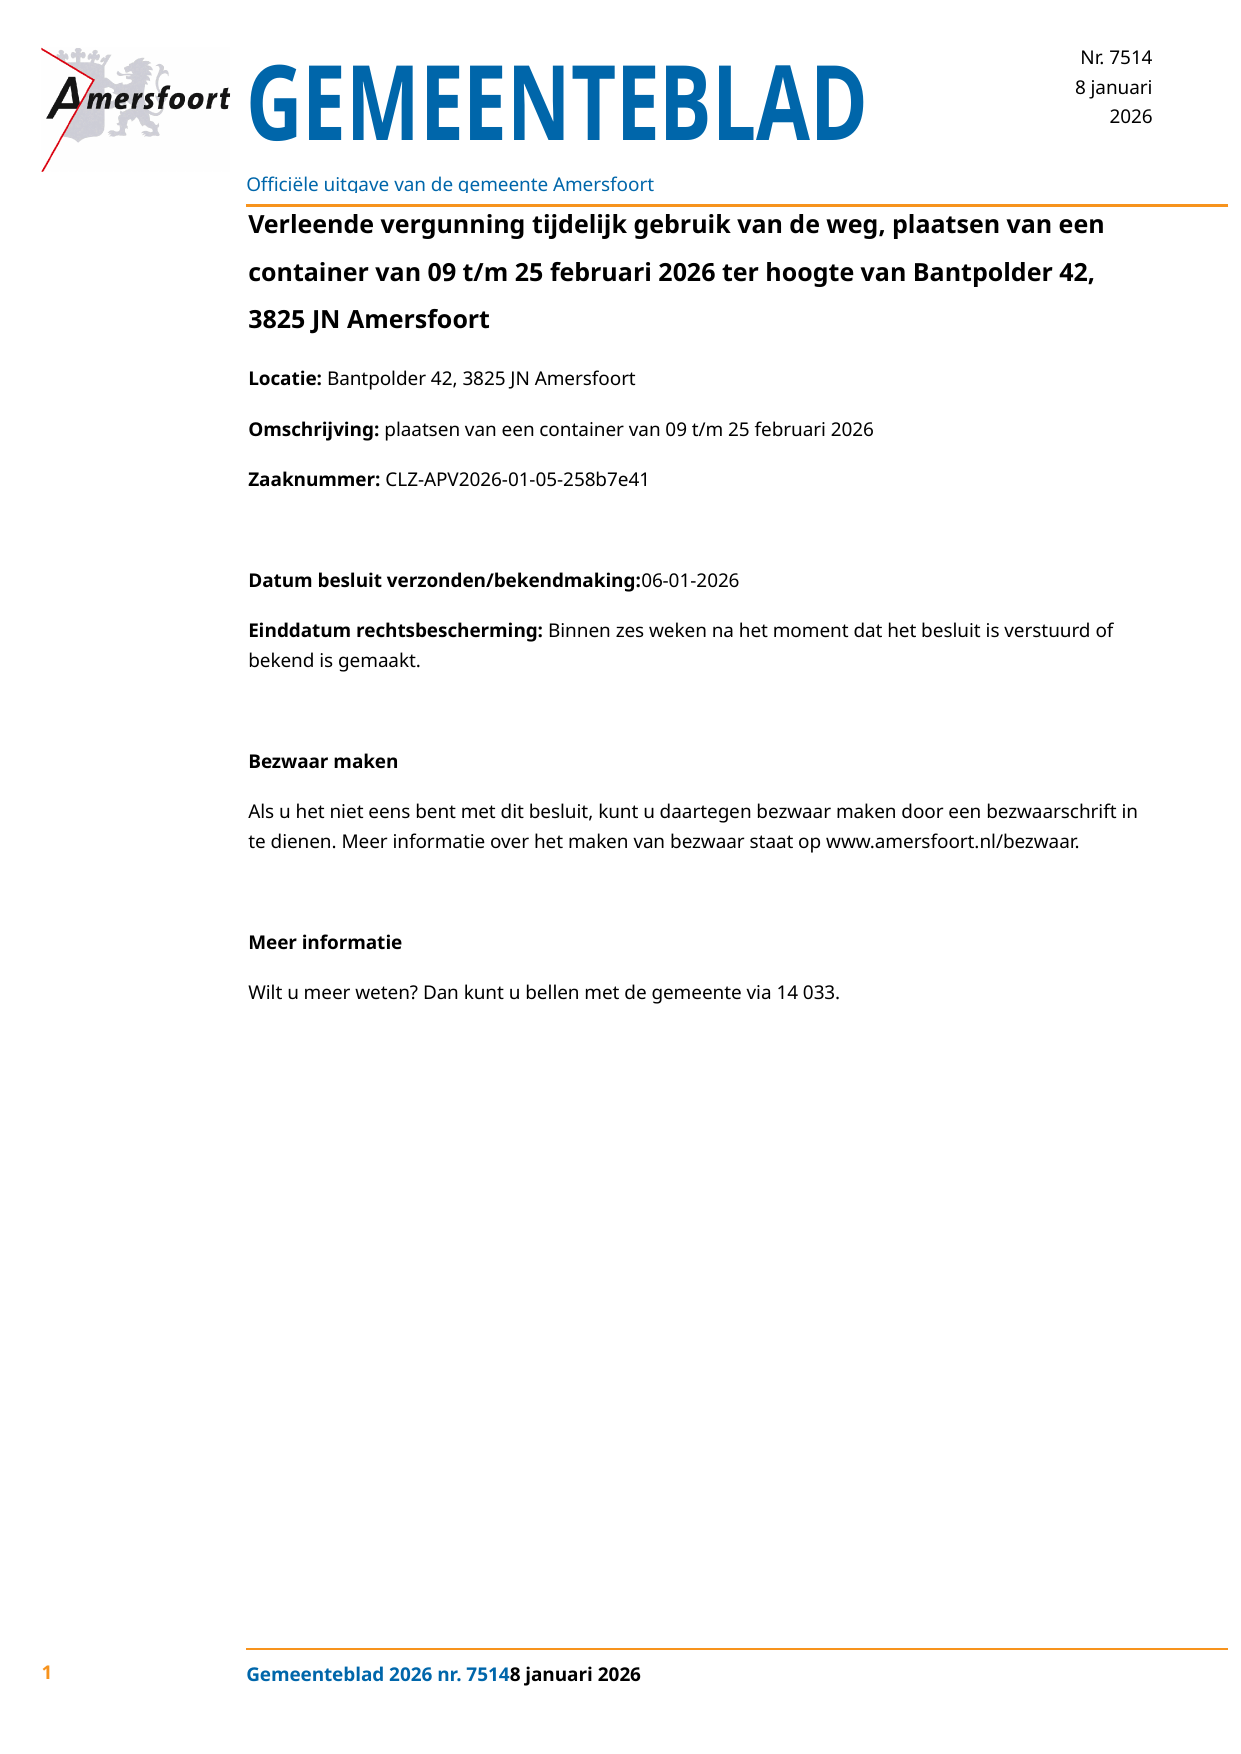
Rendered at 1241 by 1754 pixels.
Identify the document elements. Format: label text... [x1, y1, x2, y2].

text Zaaknummer: CLZ-APV2026-01-05-258b7e41 [248, 466, 1152, 492]
text Bezwaar maken [248, 748, 1152, 774]
text Omschrijving: plaatsen van een container van 09 t/m 25 februari 2026 [248, 416, 1152, 442]
text Wilt u meer weten? Dan kunt u bellen met de gemeente via 14 033. [248, 979, 1152, 1005]
text Meer informatie [248, 929, 1152, 954]
text Einddatum rechtsbescherming: Binnen zes weken na het moment dat het besluit is verstuurd of bekend is gemaakt. [248, 618, 1152, 673]
text Datum besluit verzonden/bekendmaking:06-01-2026 [248, 567, 1152, 593]
text Locatie: Bantpolder 42, 3825 JN Amersfoort [248, 366, 1152, 391]
picture [41, 47, 231, 172]
text Verleende vergunning tijdelijk gebruik van de weg, plaatsen van een container van 09 t/m 25 februari 2026 ter hoogte van Bantpolder 42, 3825 JN Amersfoort [248, 207, 1152, 336]
text Als u het niet eens bent met dit besluit, kunt u daartegen bezwaar maken door een bezwaarschrift in te dienen. Meer informatie over het maken van bezwaar staat op www.amersfoort.nl/bezwaar. [248, 798, 1152, 854]
